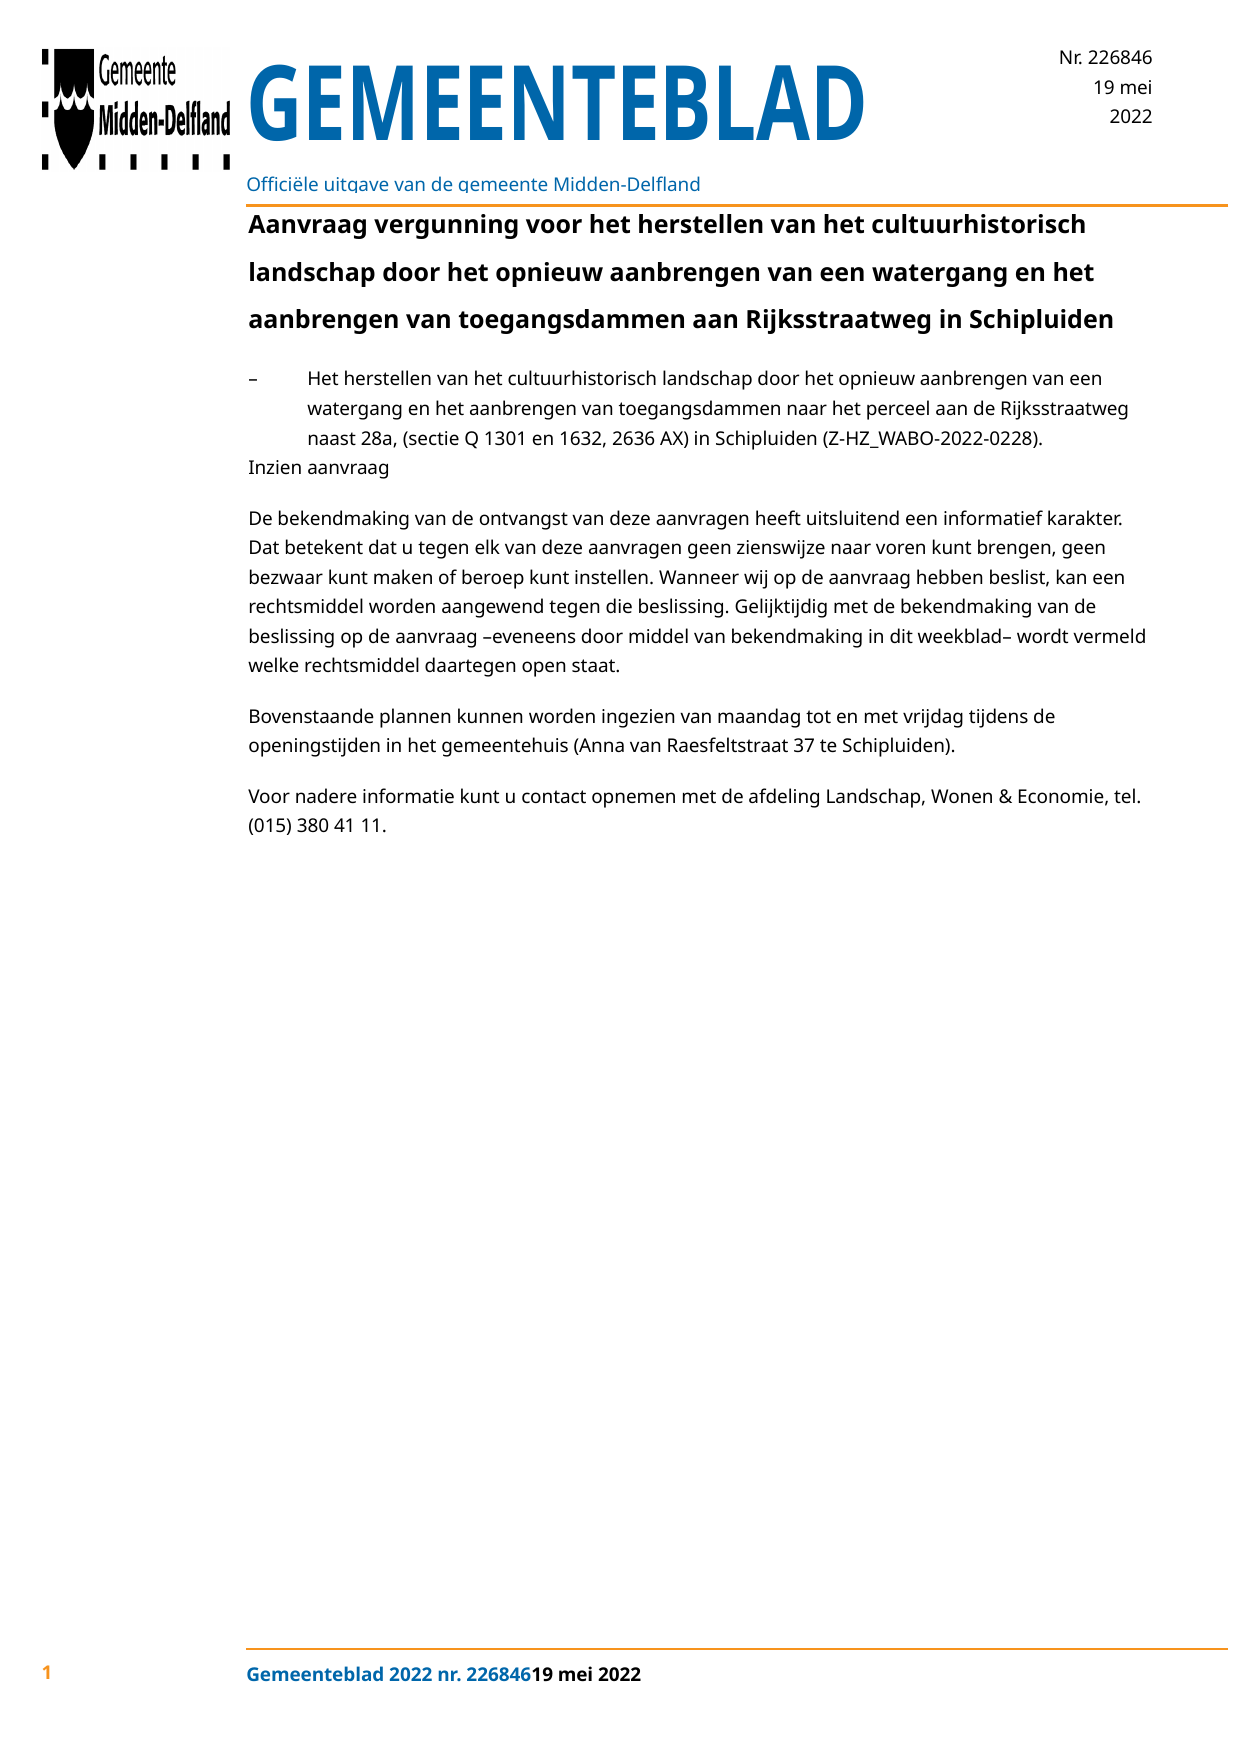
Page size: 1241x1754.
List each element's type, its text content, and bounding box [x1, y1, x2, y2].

text Inzien aanvraag [248, 454, 1152, 480]
text De bekendmaking van de ontvangst van deze aanvragen heeft uitsluitend een informatief karakter. Dat betekent dat u tegen elk van deze aanvragen geen zienswijze naar voren kunt brengen, geen bezwaar kunt maken of beroep kunt instellen. Wanneer wij op de aanvraag hebben beslist, kan een rechtsmiddel worden aangewend tegen die beslissing. Gelijktijdig met de bekendmaking van de beslissing op de aanvraag –eveneens door middel van bekendmaking in dit weekblad– wordt vermeld welke rechtsmiddel daartegen open staat. [248, 505, 1152, 678]
text Voor nadere informatie kunt u contact opnemen met de afdeling Landschap, Wonen & Economie, tel. (015) 380 41 11. [248, 783, 1152, 838]
list Het herstellen van het cultuurhistorisch landschap door het opnieuw aanbrengen van een watergang en het aanbrengen van toegangsdammen naar het perceel aan de Rijksstraatweg naast 28a, (sectie Q 1301 en 1632, 2636 AX) in Schipluiden (Z-HZ_WABO-2022-0228). [248, 366, 1152, 450]
text Bovenstaande plannen kunnen worden ingezien van maandag tot en met vrijdag tijdens de openingstijden in het gemeentehuis (Anna van Raesfeltstraat 37 te Schipluiden). [248, 703, 1152, 758]
text Aanvraag vergunning voor het herstellen van het cultuurhistorisch landschap door het opnieuw aanbrengen van een watergang en het aanbrengen van toegangsdammen aan Rijksstraatweg in Schipluiden [248, 207, 1152, 336]
picture [41, 47, 231, 172]
